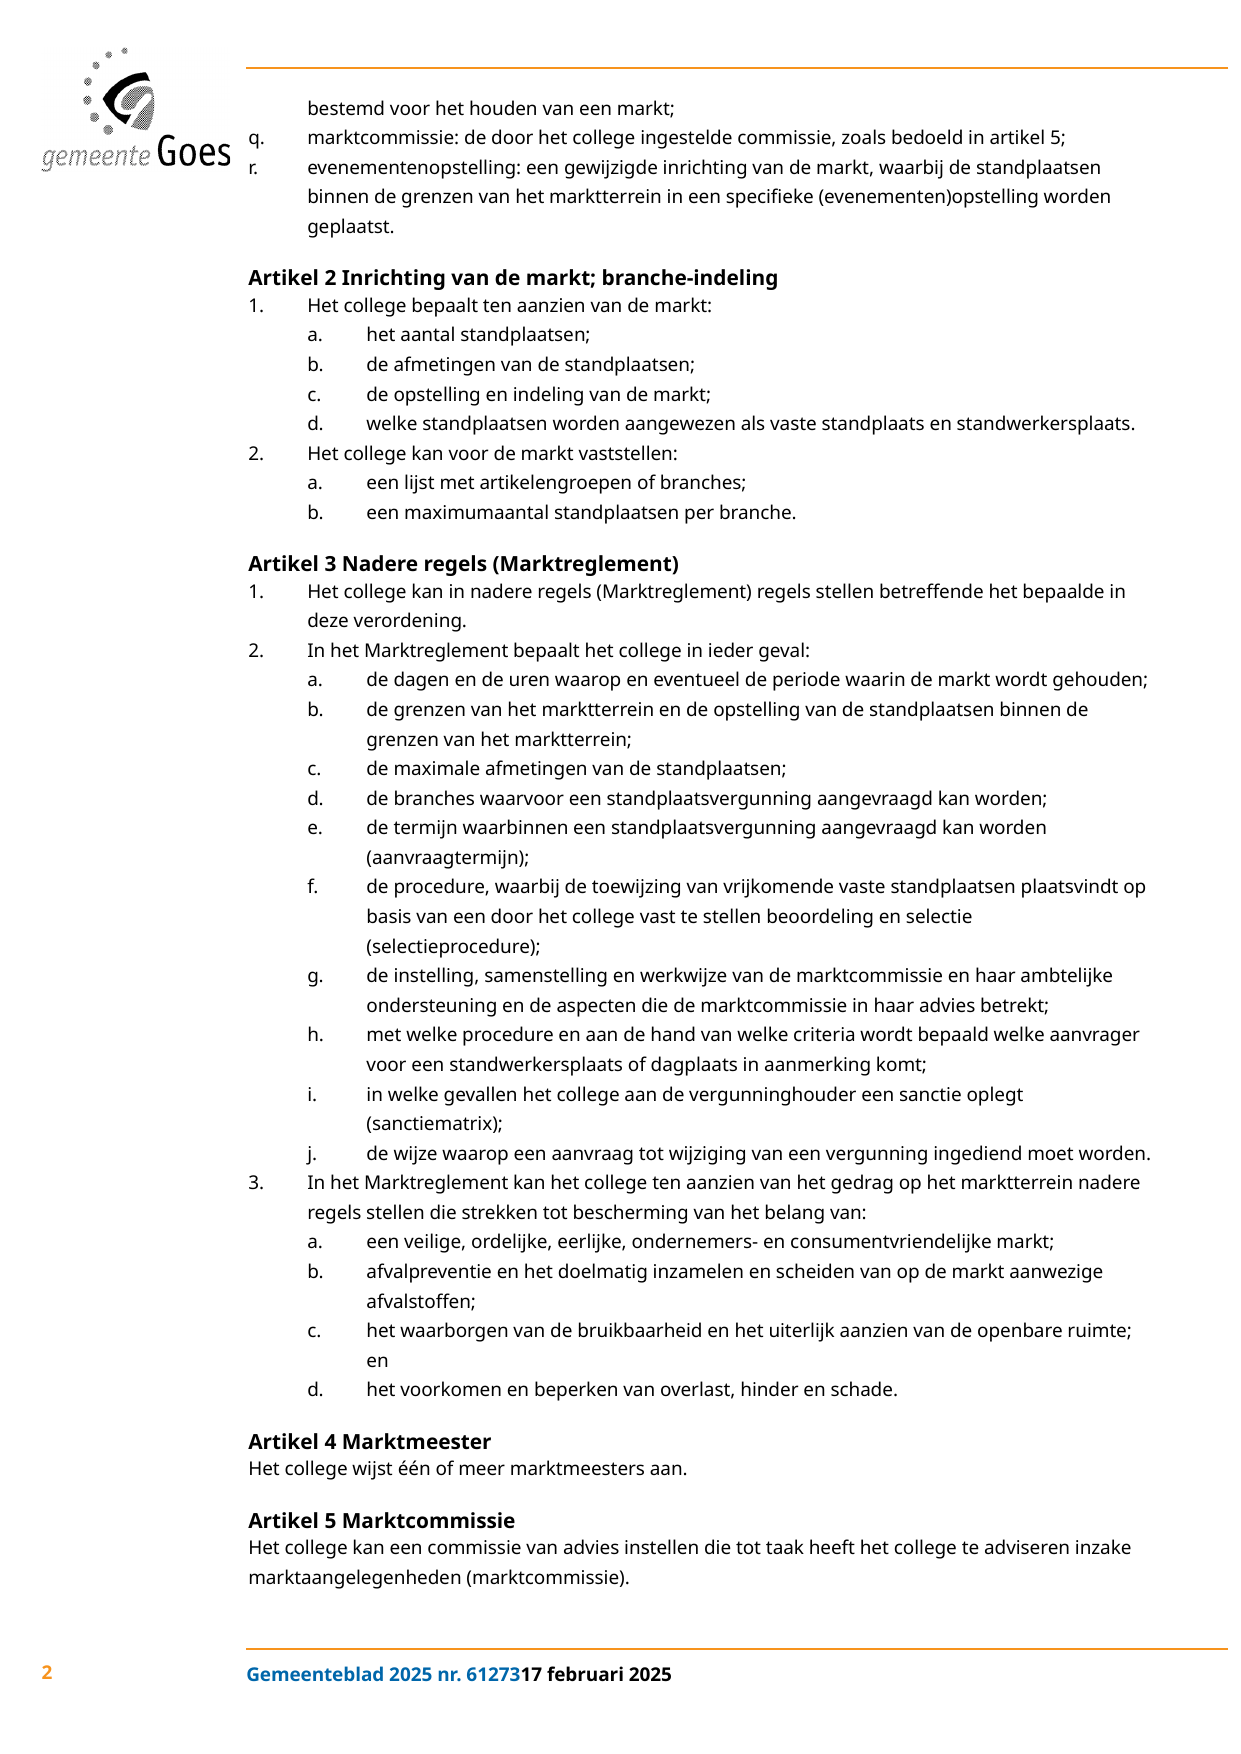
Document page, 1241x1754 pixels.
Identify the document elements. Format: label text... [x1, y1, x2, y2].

list de opstelling en indeling van de markt; [307, 381, 1152, 406]
list het waarborgen van de bruikbaarheid en het uiterlijk aanzien van de openbare ruimte; en [307, 1317, 1152, 1373]
list de afmetingen van de standplaatsen; [307, 351, 1152, 377]
text Artikel 3 Nadere regels (Marktreglement) [248, 549, 1152, 578]
list bestemd voor het houden van een markt; [248, 95, 1152, 121]
list evenementenopstelling: een gewijzigde inrichting van de markt, waarbij de standplaatsen binnen de grenzen van het marktterrein in een specifieke (evenementen)opstelling worden geplaatst. [248, 154, 1152, 239]
list In het Marktreglement bepaalt het college in ieder geval: [248, 637, 1152, 663]
text Het college kan een commissie van advies instellen die tot taak heeft het college te adviseren inzake marktaangelegenheden (marktcommissie). [248, 1534, 1152, 1590]
list de dagen en de uren waarop en eventueel de periode waarin de markt wordt gehouden; [307, 667, 1152, 692]
picture [41, 47, 231, 172]
list in welke gevallen het college aan de vergunninghouder een sanctie oplegt (sanctiematrix); [307, 1081, 1152, 1136]
list het voorkomen en beperken van overlast, hinder en schade. [307, 1377, 1152, 1402]
list de wijze waarop een aanvraag tot wijziging van een vergunning ingediend moet worden. [307, 1140, 1152, 1166]
text Het college wijst één of meer marktmeesters aan. [248, 1456, 1152, 1481]
text Artikel 4 Marktmeester [248, 1427, 1152, 1456]
list de procedure, waarbij de toewijzing van vrijkomende vaste standplaatsen plaatsvindt op basis van een door het college vast te stellen beoordeling en selectie (selectieprocedure); [307, 874, 1152, 959]
list het aantal standplaatsen; [307, 322, 1152, 347]
list Het college kan in nadere regels (Marktreglement) regels stellen betreffende het bepaalde in deze verordening. [248, 578, 1152, 633]
list de instelling, samenstelling en werkwijze van de marktcommissie en haar ambtelijke ondersteuning en de aspecten die de marktcommissie in haar advies betrekt; [307, 962, 1152, 1018]
text Artikel 5 Marktcommissie [248, 1506, 1152, 1534]
list een lijst met artikelengroepen of branches; [307, 469, 1152, 495]
list de termijn waarbinnen een standplaatsvergunning aangevraagd kan worden (aanvraagtermijn); [307, 814, 1152, 870]
text Artikel 2 Inrichting van de markt; branche-indeling [248, 263, 1152, 292]
list met welke procedure en aan de hand van welke criteria wordt bepaald welke aanvrager voor een standwerkersplaats of dagplaats in aanmerking komt; [307, 1022, 1152, 1077]
list marktcommissie: de door het college ingestelde commissie, zoals bedoeld in artikel 5; [248, 124, 1152, 150]
list de branches waarvoor een standplaatsvergunning aangevraagd kan worden; [307, 785, 1152, 811]
list afvalpreventie en het doelmatig inzamelen en scheiden van op de markt aanwezige afvalstoffen; [307, 1258, 1152, 1314]
list de maximale afmetingen van de standplaatsen; [307, 755, 1152, 781]
list de grenzen van het marktterrein en de opstelling van de standplaatsen binnen de grenzen van het marktterrein; [307, 696, 1152, 752]
list welke standplaatsen worden aangewezen als vaste standplaats en standwerkersplaats. [307, 410, 1152, 436]
list Het college kan voor de markt vaststellen: [248, 440, 1152, 466]
list een veilige, ordelijke, eerlijke, ondernemers- en consumentvriendelijke markt; [307, 1229, 1152, 1254]
list In het Marktreglement kan het college ten aanzien van het gedrag op het marktterrein nadere regels stellen die strekken tot bescherming van het belang van: [248, 1169, 1152, 1225]
list Het college bepaalt ten aanzien van de markt: [248, 292, 1152, 318]
list een maximumaantal standplaatsen per branche. [307, 499, 1152, 525]
